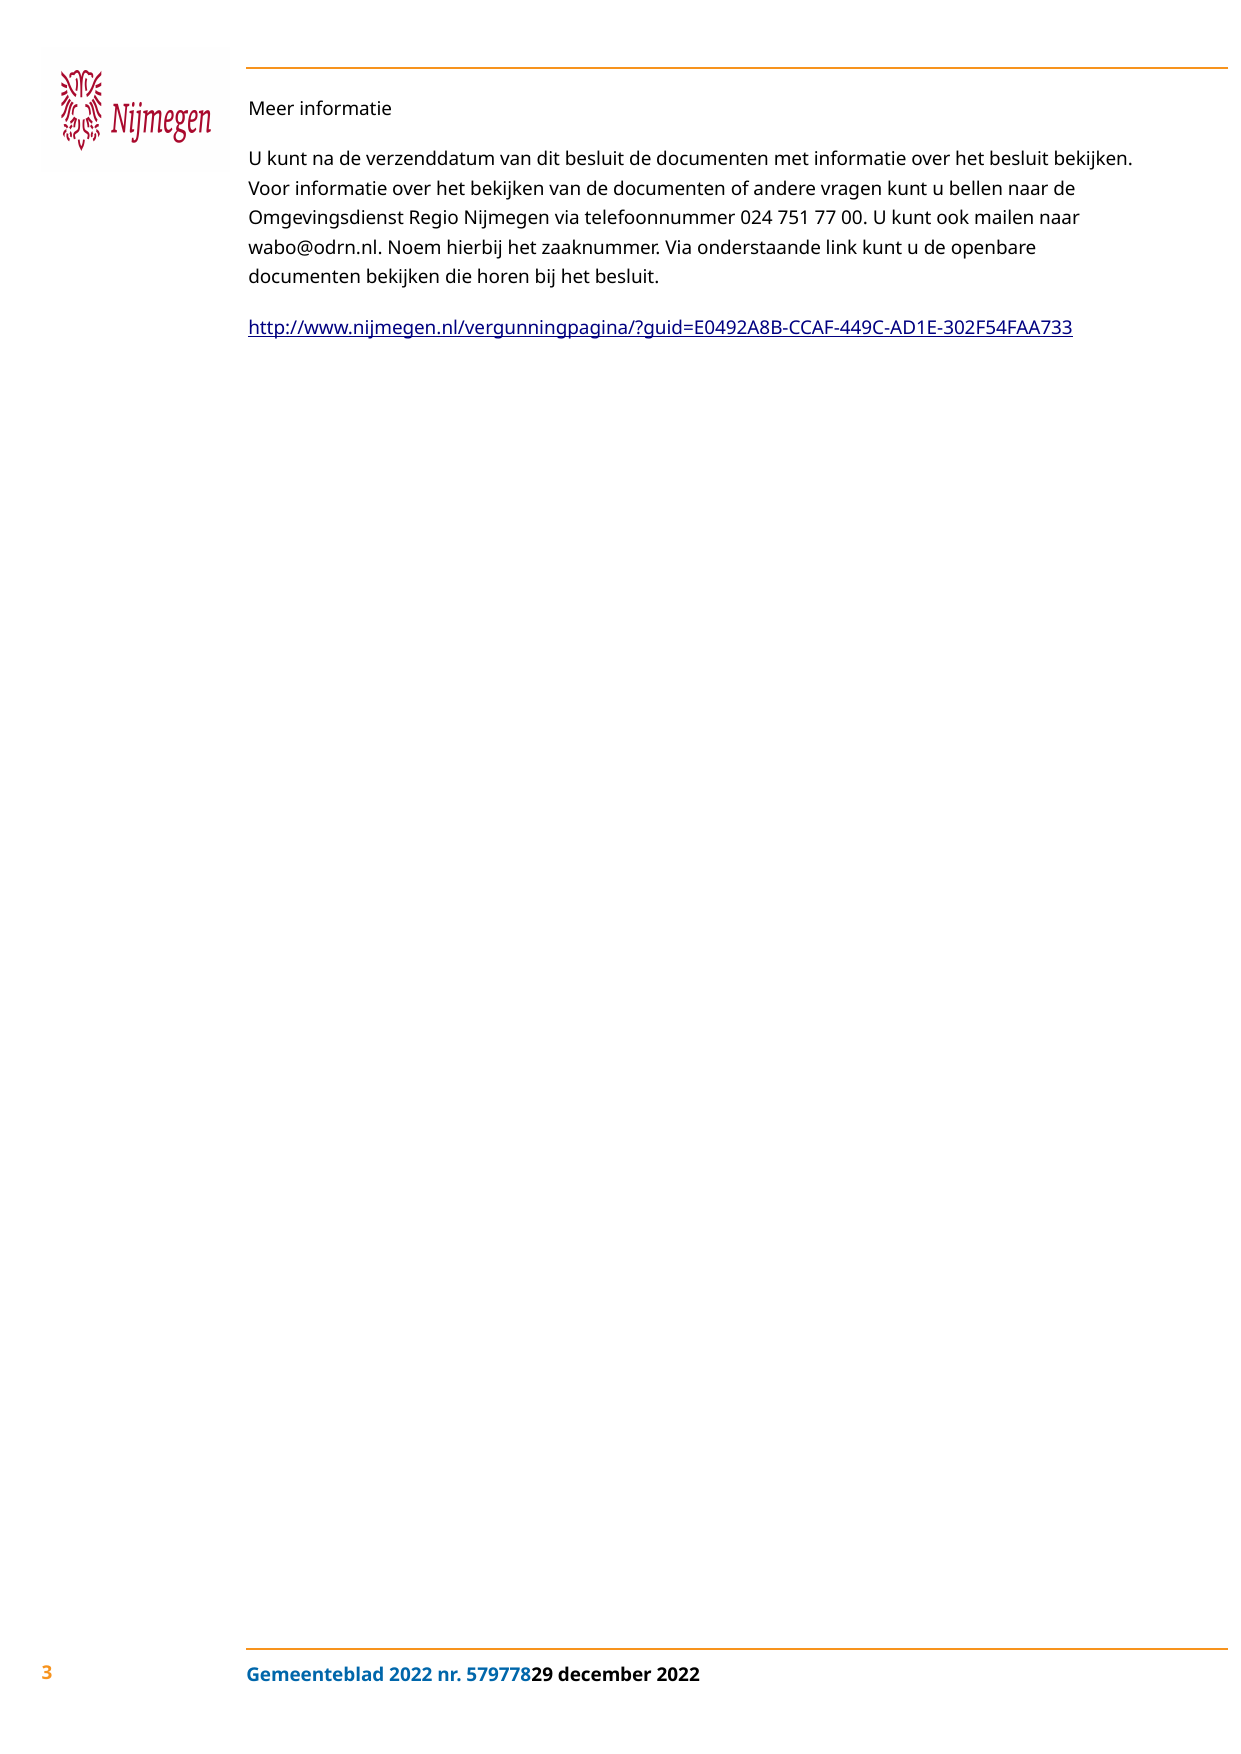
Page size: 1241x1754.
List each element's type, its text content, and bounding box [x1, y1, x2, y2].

picture [41, 47, 231, 172]
text Meer informatie [248, 95, 1152, 121]
text U kunt na de verzenddatum van dit besluit de documenten met informatie over het besluit bekijken. Voor informatie over het bekijken van de documenten of andere vragen kunt u bellen naar de Omgevingsdienst Regio Nijmegen via telefoonnummer 024 751 77 00. U kunt ook mailen naar wabo@odrn.nl. Noem hierbij het zaaknummer. Via onderstaande link kunt u de openbare documenten bekijken die horen bij het besluit. [248, 145, 1152, 289]
text http://www.nijmegen.nl/vergunningpagina/?guid=E0492A8B-CCAF-449C-AD1E-302F54FAA733 [248, 314, 1152, 340]
